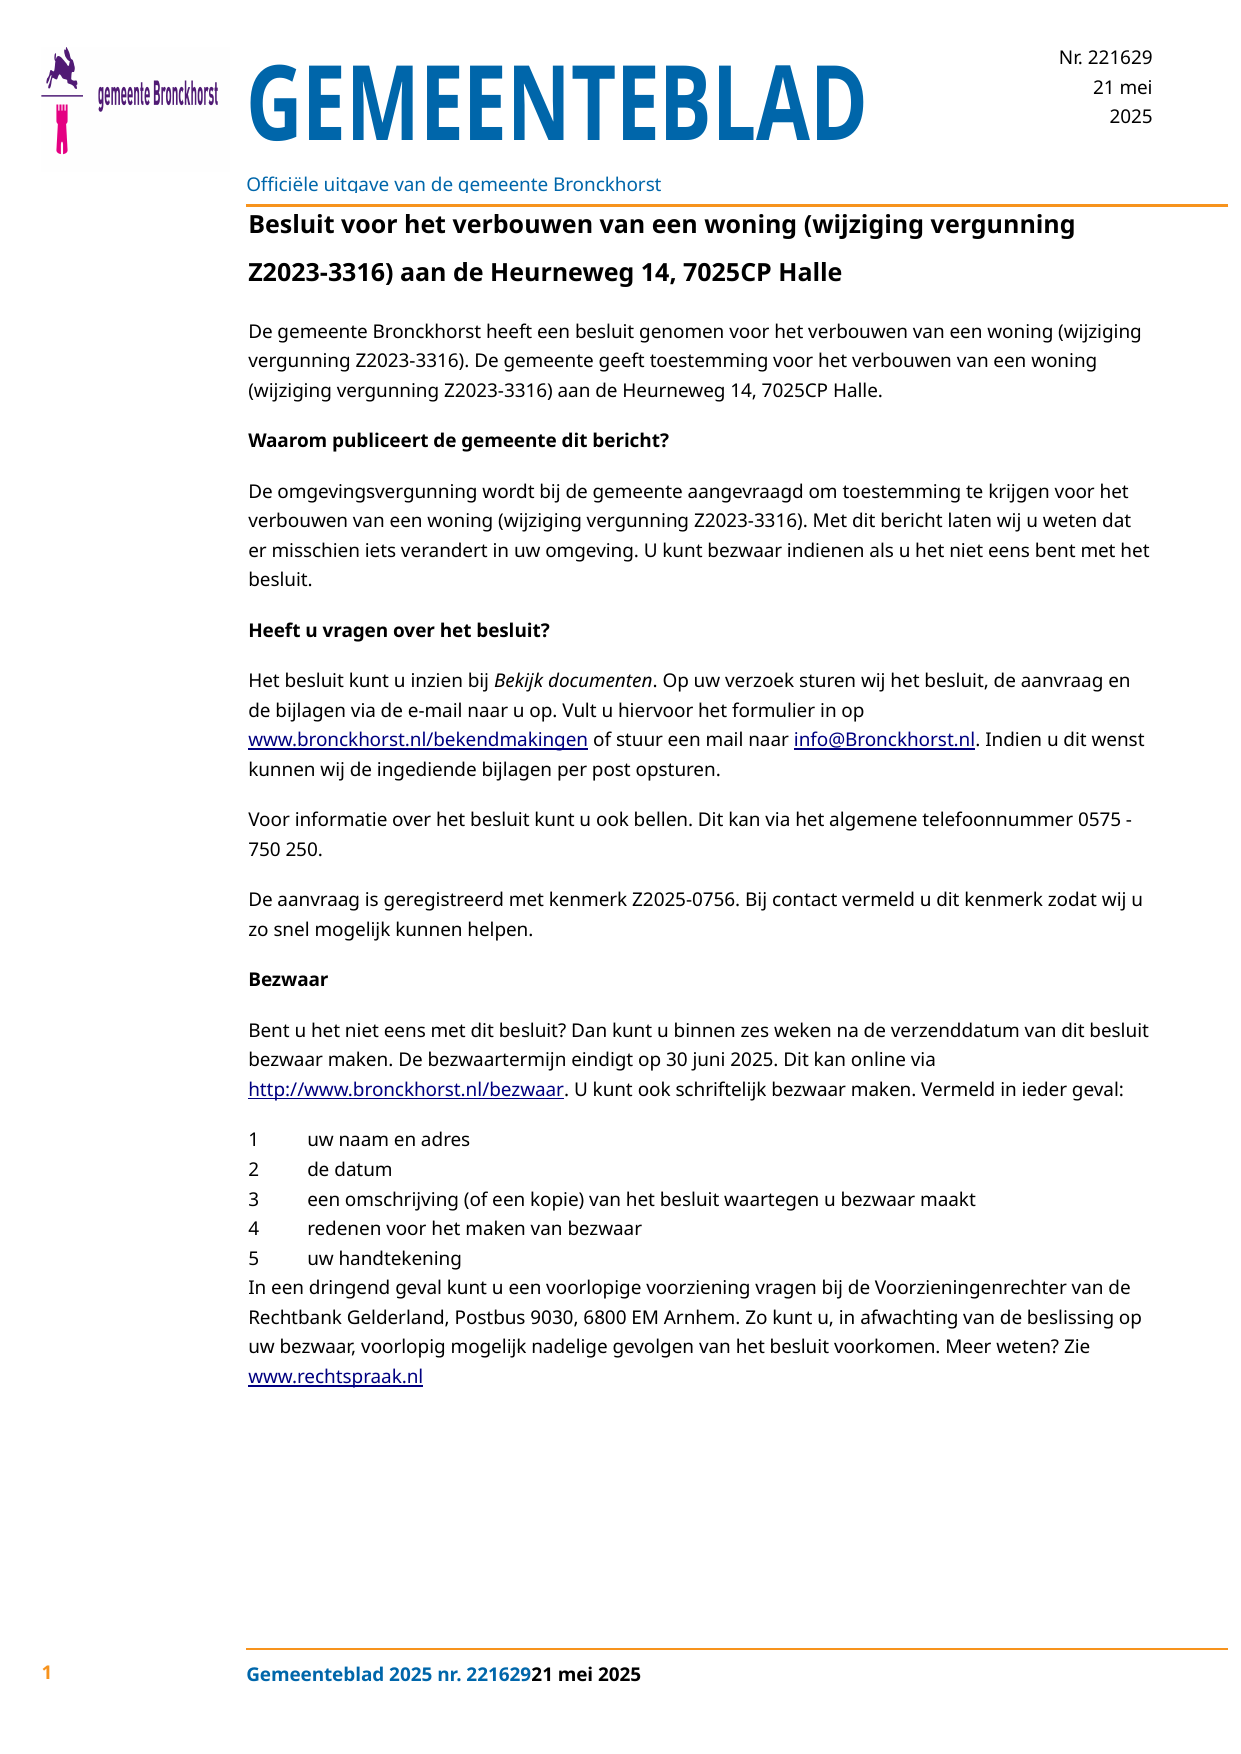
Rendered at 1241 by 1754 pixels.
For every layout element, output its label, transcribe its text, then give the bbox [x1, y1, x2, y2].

list uw handtekening [248, 1245, 1152, 1271]
text Waarom publiceert de gemeente dit bericht? [248, 427, 1152, 453]
text De omgevingsvergunning wordt bij de gemeente aangevraagd om toestemming te krijgen voor het verbouwen van een woning (wijziging vergunning Z2023-3316). Met dit bericht laten wij u weten dat er misschien iets verandert in uw omgeving. U kunt bezwaar indienen als u het niet eens bent met het besluit. [248, 478, 1152, 592]
list uw naam en adres [248, 1127, 1152, 1152]
picture [41, 47, 231, 172]
text Voor informatie over het besluit kunt u ook bellen. Dit kan via het algemene telefoonnummer 0575 - 750 250. [248, 807, 1152, 862]
text Heeft u vragen over het besluit? [248, 617, 1152, 643]
text Besluit voor het verbouwen van een woning (wijziging vergunning Z2023-3316) aan de Heurneweg 14, 7025CP Halle [248, 207, 1152, 288]
text Bent u het niet eens met dit besluit? Dan kunt u binnen zes weken na de verzenddatum van dit besluit bezwaar maken. De bezwaartermijn eindigt op 30 juni 2025. Dit kan online via http://www.bronckhorst.nl/bezwaar. U kunt ook schriftelijk bezwaar maken. Vermeld in ieder geval: [248, 1017, 1152, 1102]
list een omschrijving (of een kopie) van het besluit waartegen u bezwaar maakt [248, 1186, 1152, 1212]
text De aanvraag is geregistreerd met kenmerk Z2025-0756. Bij contact vermeld u dit kenmerk zodat wij u zo snel mogelijk kunnen helpen. [248, 887, 1152, 942]
text In een dringend geval kunt u een voorlopige voorziening vragen bij de Voorzieningenrechter van de Rechtbank Gelderland, Postbus 9030, 6800 EM Arnhem. Zo kunt u, in afwachting van de beslissing op uw bezwaar, voorlopig mogelijk nadelige gevolgen van het besluit voorkomen. Meer weten? Zie www.rechtspraak.nl [248, 1274, 1152, 1389]
text Bezwaar [248, 967, 1152, 992]
text De gemeente Bronckhorst heeft een besluit genomen voor het verbouwen van een woning (wijziging vergunning Z2023-3316). De gemeente geeft toestemming voor het verbouwen van een woning (wijziging vergunning Z2023-3316) aan de Heurneweg 14, 7025CP Halle. [248, 318, 1152, 403]
list redenen voor het maken van bezwaar [248, 1215, 1152, 1241]
list de datum [248, 1156, 1152, 1182]
text Het besluit kunt u inzien bij Bekijk documenten. Op uw verzoek sturen wij het besluit, de aanvraag en de bijlagen via de e-mail naar u op. Vult u hiervoor het formulier in op www.bronckhorst.nl/bekendmakingen of stuur een mail naar info@Bronckhorst.nl. Indien u dit wenst kunnen wij de ingediende bijlagen per post opsturen. [248, 667, 1152, 782]
